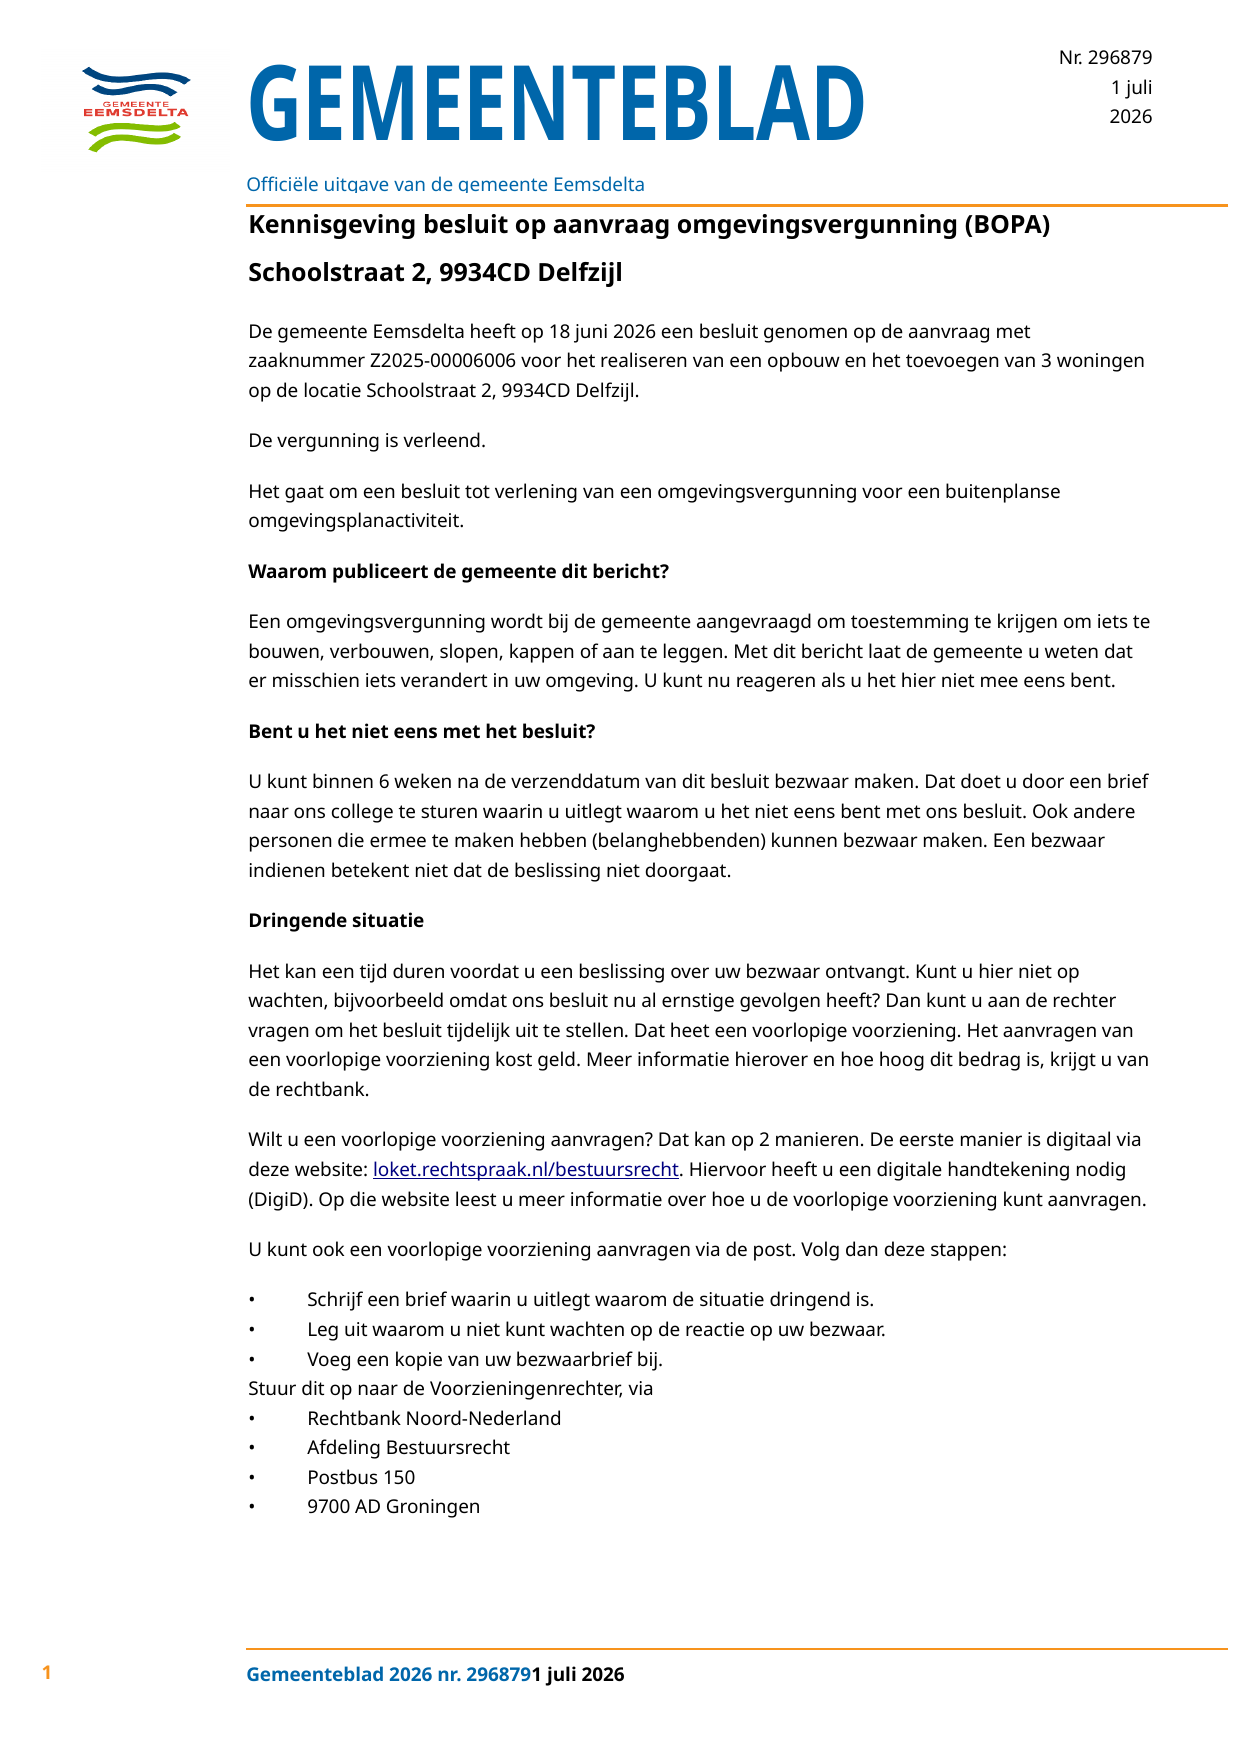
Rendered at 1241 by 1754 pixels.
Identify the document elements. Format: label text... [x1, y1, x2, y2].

text Wilt u een voorlopige voorziening aanvragen? Dat kan op 2 manieren. De eerste manier is digitaal via deze website: loket.rechtspraak.nl/bestuursrecht. Hiervoor heeft u een digitale handtekening nodig (DigiD). Op die website leest u meer informatie over hoe u de voorlopige voorziening kunt aanvragen. [248, 1127, 1152, 1212]
text U kunt binnen 6 weken na de verzenddatum van dit besluit bezwaar maken. Dat doet u door een brief naar ons college te sturen waarin u uitlegt waarom u het niet eens bent met ons besluit. Ook andere personen die ermee te maken hebben (belanghebbenden) kunnen bezwaar maken. Een bezwaar indienen betekent niet dat de beslissing niet doorgaat. [248, 768, 1152, 883]
text Kennisgeving besluit op aanvraag omgevingsvergunning (BOPA) Schoolstraat 2, 9934CD Delfzijl [248, 207, 1152, 288]
text Bent u het niet eens met het besluit? [248, 718, 1152, 744]
text De gemeente Eemsdelta heeft op 18 juni 2026 een besluit genomen op de aanvraag met zaaknummer Z2025-00006006 voor het realiseren van een opbouw en het toevoegen van 3 woningen op de locatie Schoolstraat 2, 9934CD Delfzijl. [248, 318, 1152, 403]
picture [41, 47, 231, 172]
list Postbus 150 [248, 1464, 1152, 1490]
text Het kan een tijd duren voordat u een beslissing over uw bezwaar ontvangt. Kunt u hier niet op wachten, bijvoorbeeld omdat ons besluit nu al ernstige gevolgen heeft? Dan kunt u aan de rechter vragen om het besluit tijdelijk uit te stellen. Dat heet een voorlopige voorziening. Het aanvragen van een voorlopige voorziening kost geld. Meer informatie hierover en hoe hoog dit bedrag is, krijgt u van de rechtbank. [248, 958, 1152, 1102]
text Waarom publiceert de gemeente dit bericht? [248, 558, 1152, 584]
list Rechtbank Noord-Nederland [248, 1405, 1152, 1431]
list Voeg een kopie van uw bezwaarbrief bij. [248, 1346, 1152, 1372]
text Dringende situatie [248, 907, 1152, 933]
list Leg uit waarom u niet kunt wachten op de reactie op uw bezwaar. [248, 1316, 1152, 1342]
text Stuur dit op naar de Voorzieningenrechter, via [248, 1375, 1152, 1401]
text Een omgevingsvergunning wordt bij de gemeente aangevraagd om toestemming te krijgen om iets te bouwen, verbouwen, slopen, kappen of aan te leggen. Met dit bericht laat de gemeente u weten dat er misschien iets verandert in uw omgeving. U kunt nu reageren als u het hier niet mee eens bent. [248, 608, 1152, 693]
text U kunt ook een voorlopige voorziening aanvragen via de post. Volg dan deze stappen: [248, 1236, 1152, 1262]
list Schrijf een brief waarin u uitlegt waarom de situatie dringend is. [248, 1287, 1152, 1312]
list Afdeling Bestuursrecht [248, 1434, 1152, 1460]
text De vergunning is verleend. [248, 427, 1152, 453]
list 9700 AD Groningen [248, 1494, 1152, 1519]
text Het gaat om een besluit tot verlening van een omgevingsvergunning voor een buitenplanse omgevingsplanactiviteit. [248, 478, 1152, 533]
